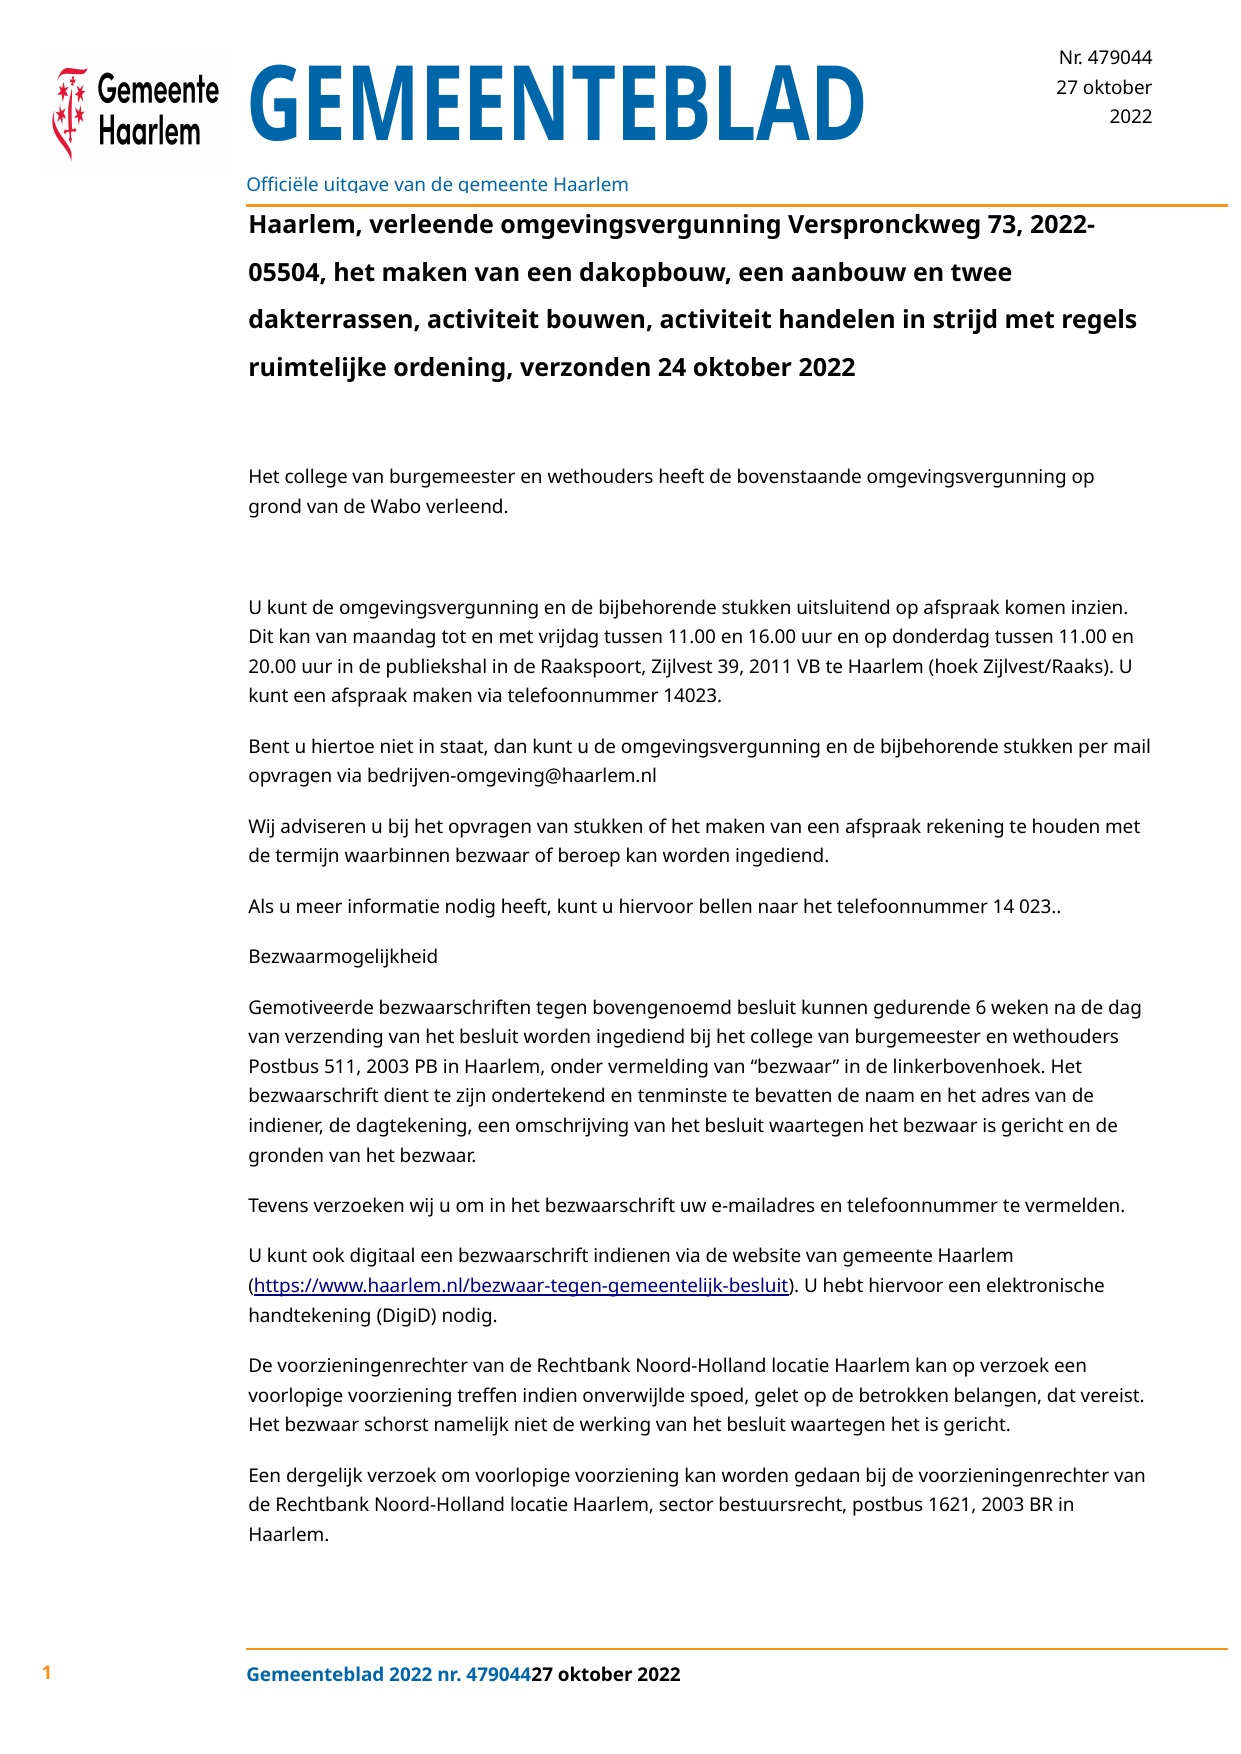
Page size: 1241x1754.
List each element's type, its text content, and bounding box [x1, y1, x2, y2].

picture [41, 47, 231, 172]
text De voorzieningenrechter van de Rechtbank Noord-Holland locatie Haarlem kan op verzoek een voorlopige voorziening treffen indien onverwijlde spoed, gelet op de betrokken belangen, dat vereist. Het bezwaar schorst namelijk niet de werking van het besluit waartegen het is gericht. [248, 1352, 1152, 1437]
text Haarlem, verleende omgevingsvergunning Verspronckweg 73, 2022-05504, het maken van een dakopbouw, een aanbouw en twee dakterrassen, activiteit bouwen, activiteit handelen in strijd met regels ruimtelijke ordening, verzonden 24 oktober 2022 [248, 207, 1152, 384]
text U kunt de omgevingsvergunning en de bijbehorende stukken uitsluitend op afspraak komen inzien. Dit kan van maandag tot en met vrijdag tussen 11.00 en 16.00 uur en op donderdag tussen 11.00 en 20.00 uur in de publiekshal in de Raakspoort, Zijlvest 39, 2011 VB te Haarlem (hoek Zijlvest/Raaks). U kunt een afspraak maken via telefoonnummer 14023. [248, 594, 1152, 708]
text Een dergelijk verzoek om voorlopige voorziening kan worden gedaan bij de voorzieningenrechter van de Rechtbank Noord-Holland locatie Haarlem, sector bestuursrecht, postbus 1621, 2003 BR in Haarlem. [248, 1462, 1152, 1547]
text Bezwaarmogelijkheid [248, 943, 1152, 969]
text Gemotiveerde bezwaarschriften tegen bovengenoemd besluit kunnen gedurende 6 weken na de dag van verzending van het besluit worden ingediend bij het college van burgemeester en wethouders Postbus 511, 2003 PB in Haarlem, onder vermelding van “bezwaar” in de linkerbovenhoek. Het bezwaarschrift dient te zijn ondertekend en tenminste te bevatten de naam en het adres van de indiener, de dagtekening, een omschrijving van het besluit waartegen het bezwaar is gericht en de gronden van het bezwaar. [248, 994, 1152, 1168]
text Bent u hiertoe niet in staat, dan kunt u de omgevingsvergunning en de bijbehorende stukken per mail opvragen via bedrijven-omgeving@haarlem.nl [248, 733, 1152, 788]
text Tevens verzoeken wij u om in het bezwaarschrift uw e-mailadres en telefoonnummer te vermelden. [248, 1192, 1152, 1218]
text U kunt ook digitaal een bezwaarschrift indienen via de website van gemeente Haarlem (https://www.haarlem.nl/bezwaar-tegen-gemeentelijk-besluit). U hebt hiervoor een elektronische handtekening (DigiD) nodig. [248, 1243, 1152, 1328]
text Het college van burgemeester en wethouders heeft de bovenstaande omgevingsvergunning op grond van de Wabo verleend. [248, 463, 1152, 519]
text Als u meer informatie nodig heeft, kunt u hiervoor bellen naar het telefoonnummer 14 023.. [248, 893, 1152, 919]
text Wij adviseren u bij het opvragen van stukken of het maken van een afspraak rekening te houden met de termijn waarbinnen bezwaar of beroep kan worden ingediend. [248, 813, 1152, 868]
